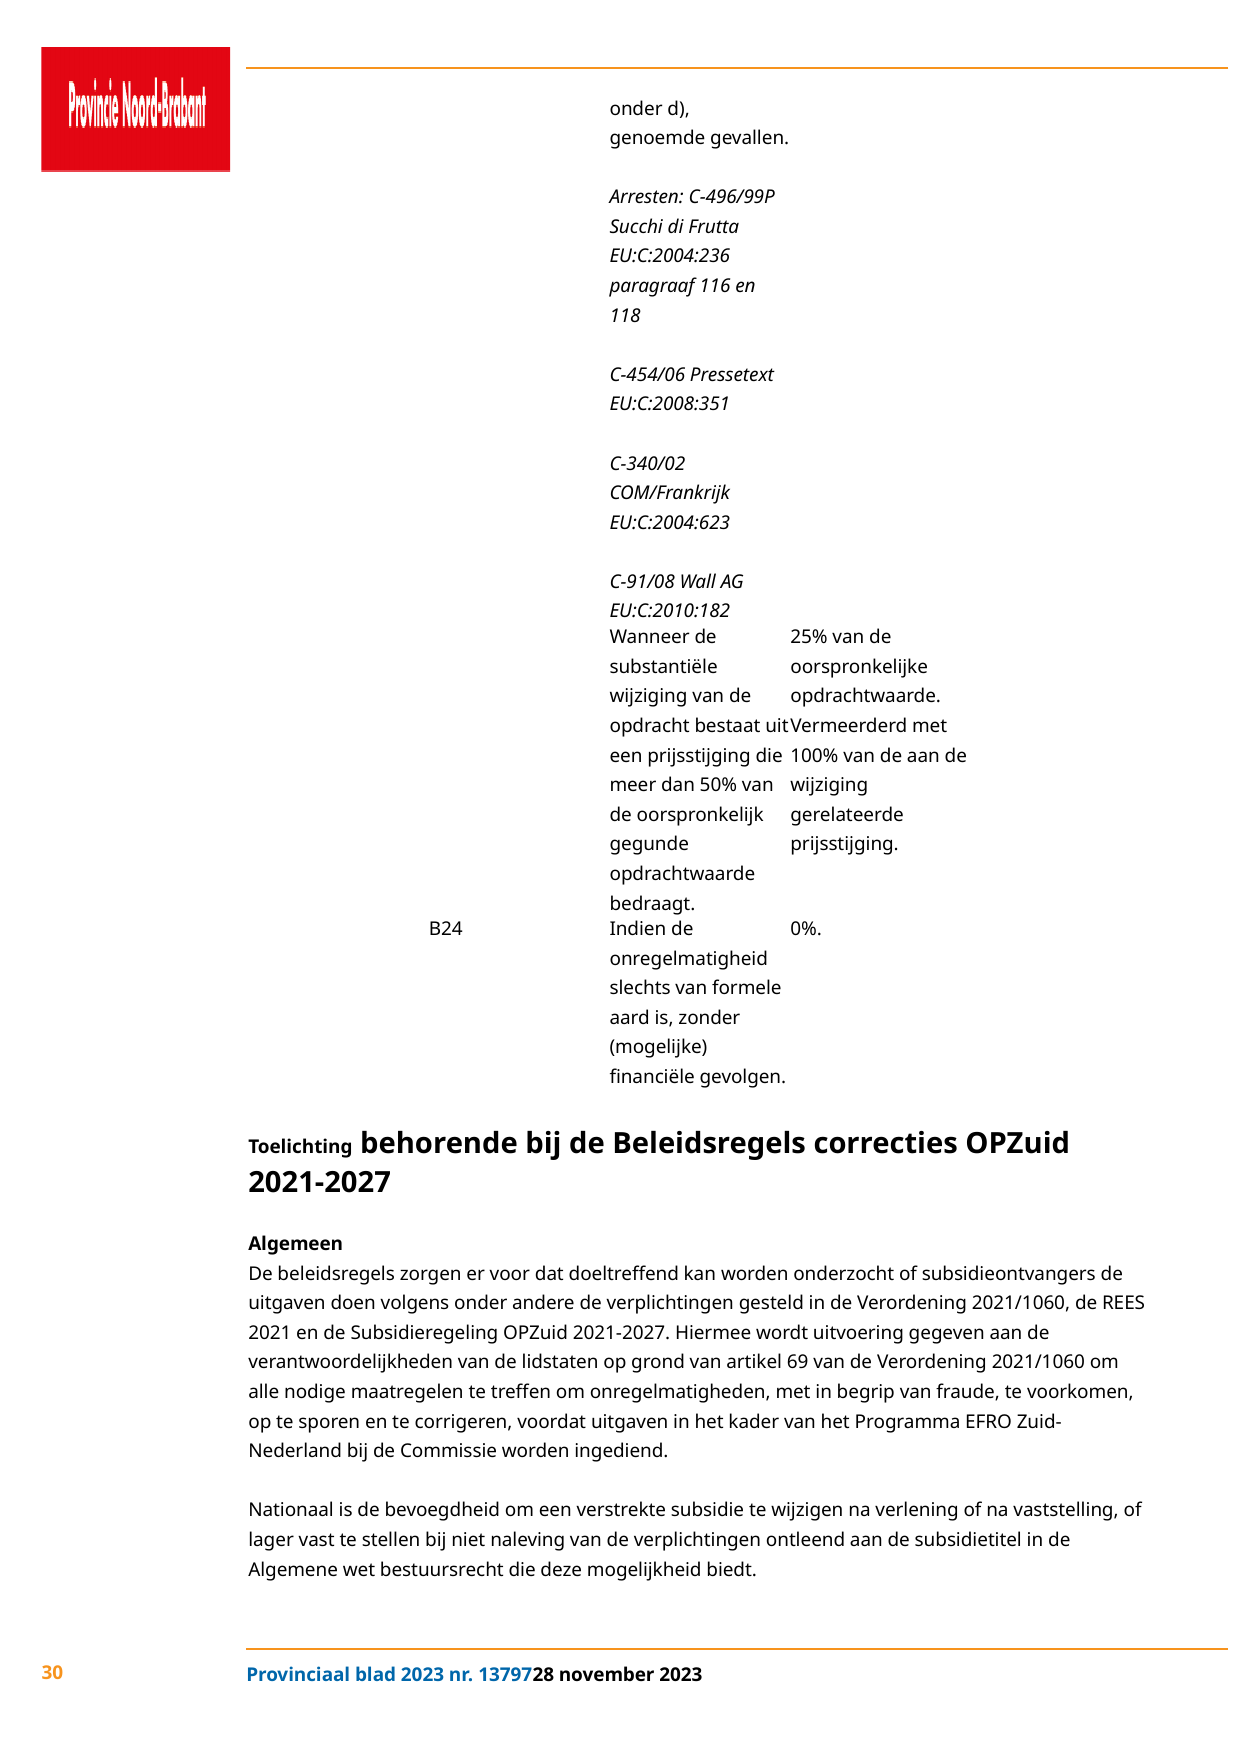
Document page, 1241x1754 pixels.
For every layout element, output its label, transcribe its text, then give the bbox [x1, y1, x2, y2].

table_cell [248, 95, 429, 623]
table_cell Wanneer de substantiële wijziging van de opdracht bestaat uit een prijsstijging die meer dan 50% van de oorspronkelijk gegunde opdrachtwaarde bedraagt. [609, 624, 790, 915]
table_cell B24 [429, 915, 609, 1089]
text De beleidsregels zorgen er voor dat doeltreffend kan worden onderzocht of subsidieontvangers de uitgaven doen volgens onder andere de verplichtingen gesteld in de Verordening 2021/1060, de REES 2021 en de Subsidieregeling OPZuid 2021-2027. Hiermee wordt uitvoering gegeven aan de verantwoordelijkheden van de lidstaten op grond van artikel 69 van de Verordening 2021/1060 om alle nodige maatregelen te treffen om onregelmatigheden, met in begrip van fraude, te voorkomen, op te sporen en te corrigeren, voordat uitgaven in het kader van het Programma EFRO Zuid-Nederland bij de Commissie worden ingediend. [248, 1260, 1152, 1463]
table_cell Indien de onregelmatigheid slechts van formele aard is, zonder (mogelijke) financiële gevolgen. [609, 915, 790, 1089]
table_cell [429, 624, 609, 915]
table_cell 0%. [790, 915, 971, 1089]
text Toelichting behorende bij de Beleidsregels correcties OPZuid 2021-2027 [248, 1122, 1152, 1201]
table_cell [248, 915, 429, 1089]
text Algemeen [248, 1230, 1152, 1256]
text Nationaal is de bevoegdheid om een verstrekte subsidie te wijzigen na verlening of na vaststelling, of lager vast te stellen bij niet naleving van de verplichtingen ontleend aan de subsidietitel in de Algemene wet bestuursrecht die deze mogelijkheid biedt. [248, 1497, 1152, 1582]
table_cell 25% van de oorspronkelijke opdrachtwaarde. Vermeerderd met 100% van de aan de wijziging gerelateerde prijsstijging. [790, 624, 971, 915]
table_cell [429, 95, 609, 623]
table_cell [790, 95, 971, 623]
table_cell onder d), genoemde gevallen. Arresten: C-496/99P Succhi di Frutta EU:C:2004:236 paragraaf 116 en 118 C-454/06 Pressetext EU:C:2008:351 C-340/02 COM/Frankrijk EU:C:2004:623 C-91/08 Wall AG EU:C:2010:182 [609, 95, 790, 623]
table_cell [248, 624, 429, 915]
picture [41, 47, 231, 172]
table_cell [971, 95, 1152, 1089]
